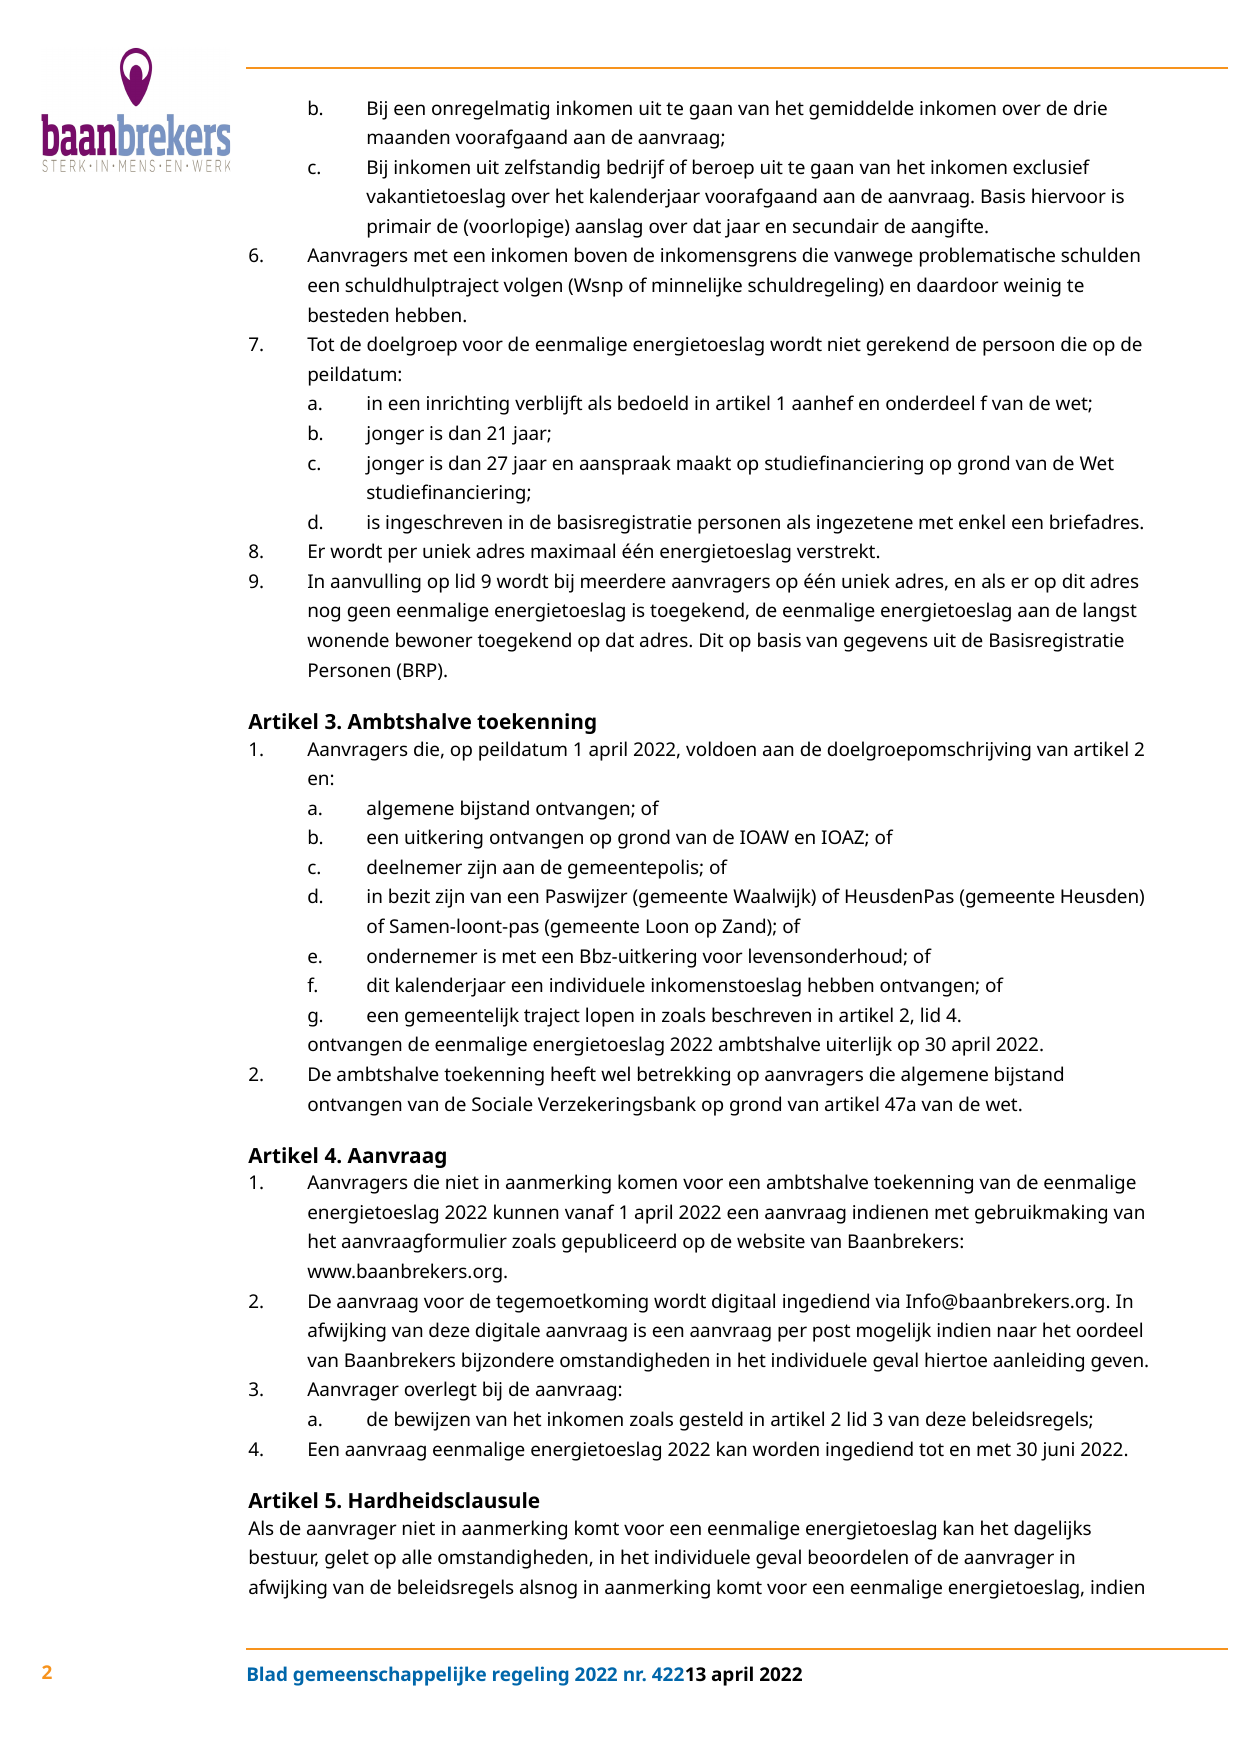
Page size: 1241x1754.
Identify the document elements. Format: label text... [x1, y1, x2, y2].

list in een inrichting verblijft als bedoeld in artikel 1 aanhef en onderdeel f van de wet; [307, 391, 1152, 416]
list deelnemer zijn aan de gemeentepolis; of [307, 854, 1152, 880]
text Artikel 5. Hardheidsclausule [248, 1486, 1152, 1515]
text Artikel 4. Aanvraag [248, 1141, 1152, 1169]
list Aanvragers die niet in aanmerking komen voor een ambtshalve toekenning van de eenmalige energietoeslag 2022 kunnen vanaf 1 april 2022 een aanvraag indienen met gebruikmaking van het aanvraagformulier zoals gepubliceerd op de website van Baanbrekers: www.baanbrekers.org. [248, 1169, 1152, 1284]
list Aanvragers met een inkomen boven de inkomensgrens die vanwege problematische schulden een schuldhulptraject volgen (Wsnp of minnelijke schuldregeling) en daardoor weinig te besteden hebben. [248, 243, 1152, 328]
list is ingeschreven in de basisregistratie personen als ingezetene met enkel een briefadres. [307, 509, 1152, 535]
list een uitkering ontvangen op grond van de IOAW en IOAZ; of [307, 824, 1152, 850]
list jonger is dan 21 jaar; [307, 420, 1152, 446]
list Bij een onregelmatig inkomen uit te gaan van het gemiddelde inkomen over de drie maanden voorafgaand aan de aanvraag; [307, 95, 1152, 150]
list de bewijzen van het inkomen zoals gesteld in artikel 2 lid 3 van deze beleidsregels; [307, 1406, 1152, 1432]
picture [41, 47, 231, 172]
list Er wordt per uniek adres maximaal één energietoeslag verstrekt. [248, 538, 1152, 564]
list Aanvragers die, op peildatum 1 april 2022, voldoen aan de doelgroepomschrijving van artikel 2 en: [248, 736, 1152, 791]
list dit kalenderjaar een individuele inkomenstoeslag hebben ontvangen; of [307, 972, 1152, 998]
text Als de aanvrager niet in aanmerking komt voor een eenmalige energietoeslag kan het dagelijks bestuur, gelet op alle omstandigheden, in het individuele geval beoordelen of de aanvrager in afwijking van de beleidsregels alsnog in aanmerking komt voor een eenmalige energietoeslag, indien [248, 1515, 1152, 1599]
text Artikel 3. Ambtshalve toekenning [248, 707, 1152, 736]
list in bezit zijn van een Paswijzer (gemeente Waalwijk) of HeusdenPas (gemeente Heusden) of Samen-loont-pas (gemeente Loon op Zand); of [307, 884, 1152, 939]
list Bij inkomen uit zelfstandig bedrijf of beroep uit te gaan van het inkomen exclusief vakantietoeslag over het kalenderjaar voorafgaand aan de aanvraag. Basis hiervoor is primair de (voorlopige) aanslag over dat jaar en secundair de aangifte. [307, 154, 1152, 239]
list algemene bijstand ontvangen; of [307, 795, 1152, 821]
list een gemeentelijk traject lopen in zoals beschreven in artikel 2, lid 4. [307, 1002, 1152, 1028]
list ontvangen de eenmalige energietoeslag 2022 ambtshalve uiterlijk op 30 april 2022. [248, 1032, 1152, 1057]
list Tot de doelgroep voor de eenmalige energietoeslag wordt niet gerekend de persoon die op de peildatum: [248, 331, 1152, 387]
list jonger is dan 27 jaar en aanspraak maakt op studiefinanciering op grond van de Wet studiefinanciering; [307, 450, 1152, 505]
list De aanvraag voor de tegemoetkoming wordt digitaal ingediend via Info@baanbrekers.org. In afwijking van deze digitale aanvraag is een aanvraag per post mogelijk indien naar het oordeel van Baanbrekers bijzondere omstandigheden in het individuele geval hiertoe aanleiding geven. [248, 1288, 1152, 1373]
list De ambtshalve toekenning heeft wel betrekking op aanvragers die algemene bijstand ontvangen van de Sociale Verzekeringsbank op grond van artikel 47a van de wet. [248, 1061, 1152, 1116]
list In aanvulling op lid 9 wordt bij meerdere aanvragers op één uniek adres, en als er op dit adres nog geen eenmalige energietoeslag is toegekend, de eenmalige energietoeslag aan de langst wonende bewoner toegekend op dat adres. Dit op basis van gegevens uit de Basisregistratie Personen (BRP). [248, 568, 1152, 683]
list Aanvrager overlegt bij de aanvraag: [248, 1377, 1152, 1402]
list Een aanvraag eenmalige energietoeslag 2022 kan worden ingediend tot en met 30 juni 2022. [248, 1436, 1152, 1462]
list ondernemer is met een Bbz-uitkering voor levensonderhoud; of [307, 943, 1152, 968]
